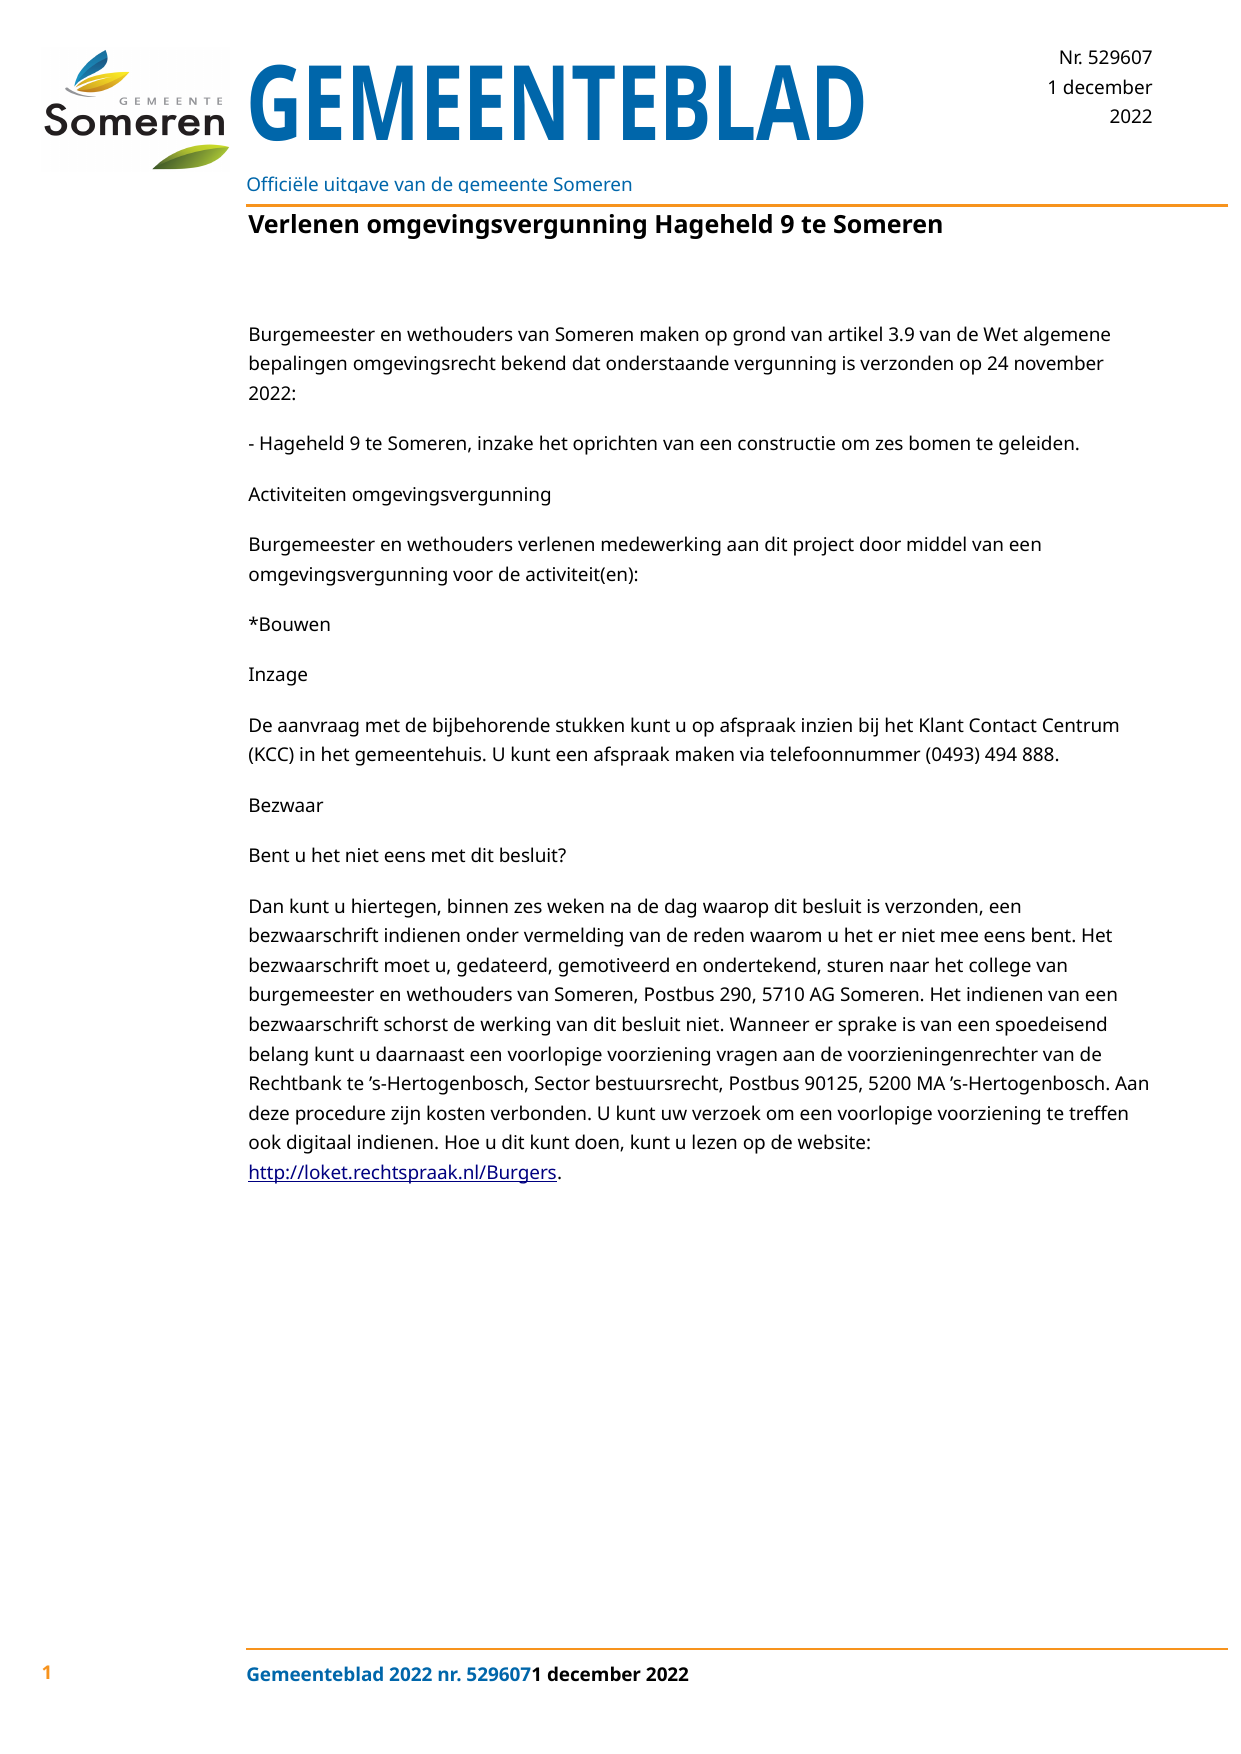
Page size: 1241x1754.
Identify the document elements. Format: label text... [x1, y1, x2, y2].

text - Hageheld 9 te Someren, inzake het oprichten van een constructie om zes bomen te geleiden. [248, 430, 1152, 456]
text Bent u het niet eens met dit besluit? [248, 842, 1152, 868]
text Verlenen omgevingsvergunning Hageheld 9 te Someren [248, 207, 1152, 241]
text Activiteiten omgevingsvergunning [248, 481, 1152, 506]
text De aanvraag met de bijbehorende stukken kunt u op afspraak inzien bij het Klant Contact Centrum (KCC) in het gemeentehuis. U kunt een afspraak maken via telefoonnummer (0493) 494 888. [248, 712, 1152, 767]
text Inzage [248, 662, 1152, 687]
text *Bouwen [248, 611, 1152, 637]
text Bezwaar [248, 792, 1152, 818]
picture [41, 47, 231, 172]
text Burgemeester en wethouders verlenen medewerking aan dit project door middel van een omgevingsvergunning voor de activiteit(en): [248, 531, 1152, 586]
text Burgemeester en wethouders van Someren maken op grond van artikel 3.9 van de Wet algemene bepalingen omgevingsrecht bekend dat onderstaande vergunning is verzonden op 24 november 2022: [248, 321, 1152, 406]
text Dan kunt u hiertegen, binnen zes weken na de dag waarop dit besluit is verzonden, een bezwaarschrift indienen onder vermelding van de reden waarom u het er niet mee eens bent. Het bezwaarschrift moet u, gedateerd, gemotiveerd en ondertekend, sturen naar het college van burgemeester en wethouders van Someren, Postbus 290, 5710 AG Someren. Het indienen van een bezwaarschrift schorst de werking van dit besluit niet. Wanneer er sprake is van een spoedeisend belang kunt u daarnaast een voorlopige voorziening vragen aan de voorzieningenrechter van de Rechtbank te ’s-Hertogenbosch, Sector bestuursrecht, Postbus 90125, 5200 MA ’s-Hertogenbosch. Aan deze procedure zijn kosten verbonden. U kunt uw verzoek om een voorlopige voorziening te treffen ook digitaal indienen. Hoe u dit kunt doen, kunt u lezen op de website: http://loket.rechtspraak.nl/Burgers. [248, 893, 1152, 1185]
